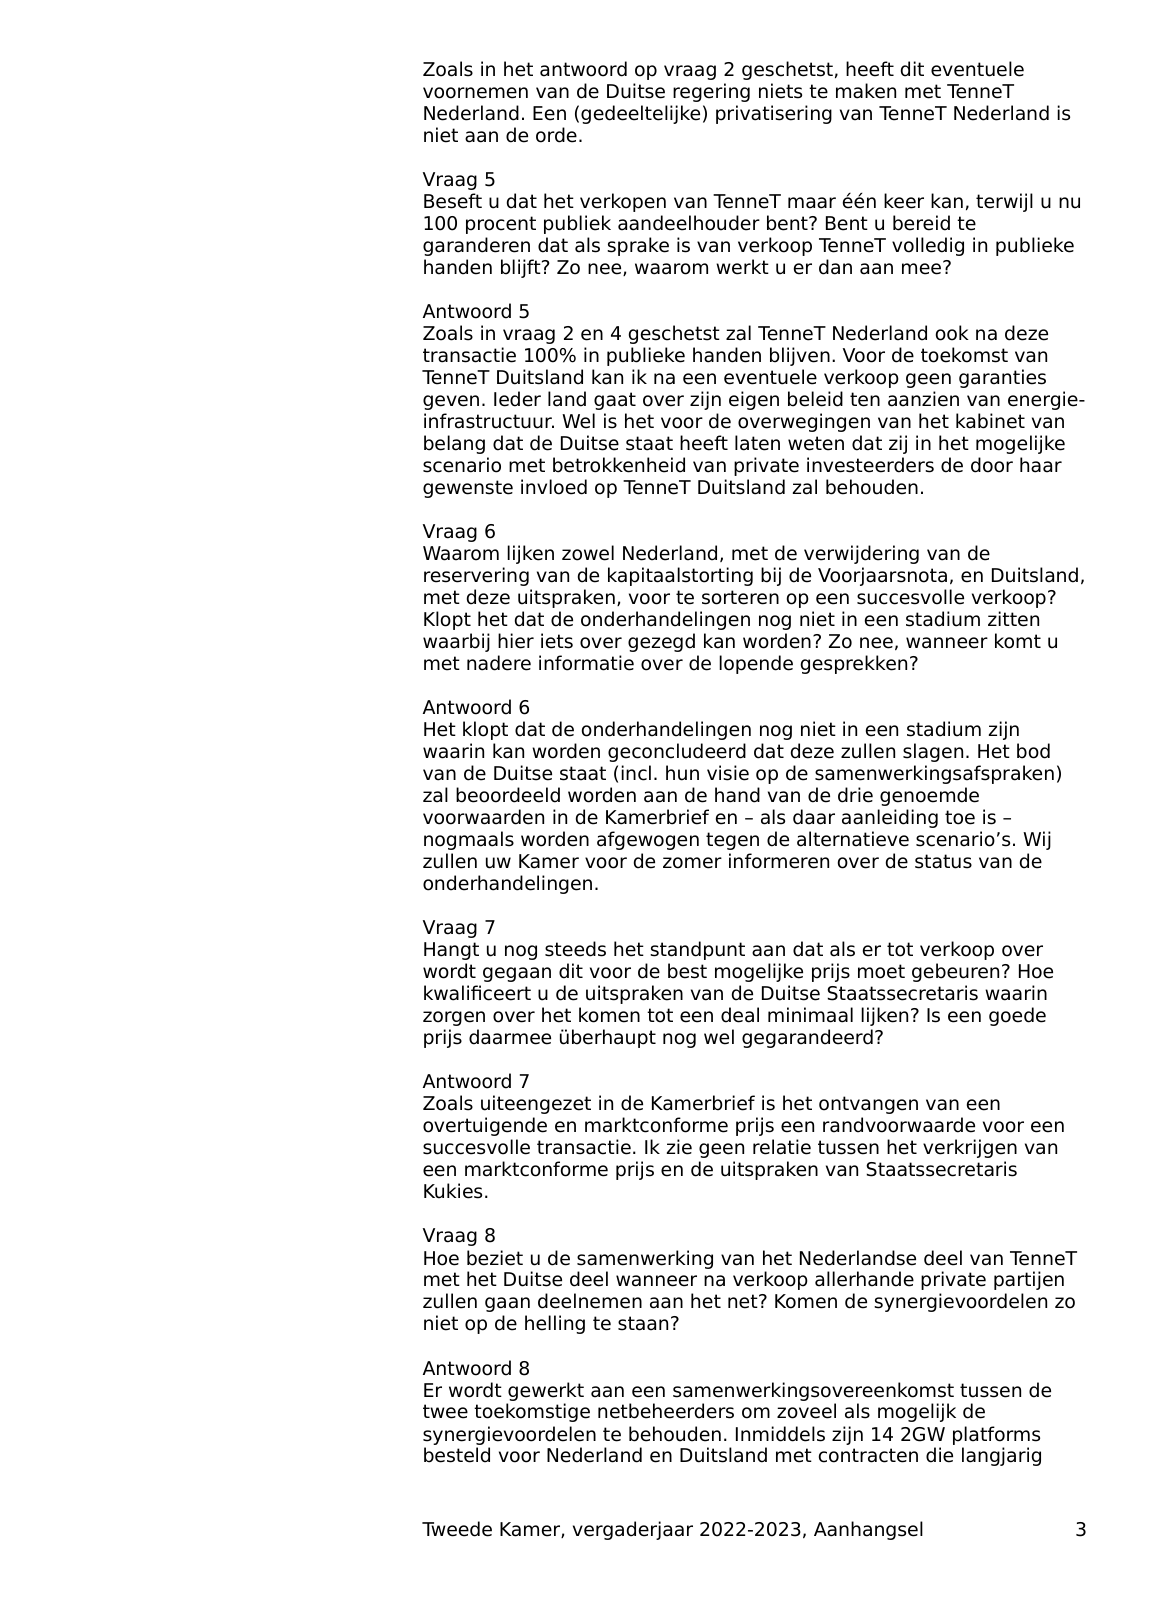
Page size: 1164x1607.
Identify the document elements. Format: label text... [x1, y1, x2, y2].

text Vraag 5 [422, 169, 1087, 191]
text Zoals uiteengezet in de Kamerbrief is het ontvangen van een overtuigende en marktconforme prijs een randvoorwaarde voor een succesvolle transactie. Ik zie geen relatie tussen het verkrijgen van een marktconforme prijs en de uitspraken van Staatssecretaris Kukies. [422, 1093, 1087, 1203]
text Beseft u dat het verkopen van TenneT maar één keer kan, terwijl u nu 100 procent publiek aandeelhouder bent? Bent u bereid te garanderen dat als sprake is van verkoop TenneT volledig in publieke handen blijft? Zo nee, waarom werkt u er dan aan mee? [422, 191, 1087, 279]
text Antwoord 6 [422, 697, 1087, 719]
text Antwoord 8 [422, 1357, 1087, 1379]
text Hoe beziet u de samenwerking van het Nederlandse deel van TenneT met het Duitse deel wanneer na verkoop allerhande private partijen zullen gaan deelnemen aan het net? Komen de synergievoordelen zo niet op de helling te staan? [422, 1247, 1087, 1335]
text Het klopt dat de onderhandelingen nog niet in een stadium zijn waarin kan worden geconcludeerd dat deze zullen slagen. Het bod van de Duitse staat (incl. hun visie op de samenwerkingsafspraken) zal beoordeeld worden aan de hand van de drie genoemde voorwaarden in de Kamerbrief en – als daar aanleiding toe is – nogmaals worden afgewogen tegen de alternatieve scenario’s. Wij zullen uw Kamer voor de zomer informeren over de status van de onderhandelingen. [422, 719, 1087, 895]
text Antwoord 7 [422, 1071, 1087, 1093]
text Waarom lijken zowel Nederland, met de verwijdering van de reservering van de kapitaalstorting bij de Voorjaarsnota, en Duitsland, met deze uitspraken, voor te sorteren op een succesvolle verkoop? Klopt het dat de onderhandelingen nog niet in een stadium zitten waarbij hier iets over gezegd kan worden? Zo nee, wanneer komt u met nadere informatie over de lopende gesprekken? [422, 543, 1087, 675]
text Zoals in het antwoord op vraag 2 geschetst, heeft dit eventuele voornemen van de Duitse regering niets te maken met TenneT Nederland. Een (gedeeltelijke) privatisering van TenneT Nederland is niet aan de orde. [422, 59, 1087, 147]
text Vraag 7 [422, 917, 1087, 939]
text Hangt u nog steeds het standpunt aan dat als er tot verkoop over wordt gegaan dit voor de best mogelijke prijs moet gebeuren? Hoe kwalificeert u de uitspraken van de Duitse Staatssecretaris waarin zorgen over het komen tot een deal minimaal lijken? Is een goede prijs daarmee überhaupt nog wel gegarandeerd? [422, 939, 1087, 1049]
text Vraag 8 [422, 1225, 1087, 1247]
text Vraag 6 [422, 521, 1087, 543]
text Er wordt gewerkt aan een samenwerkingsovereenkomst tussen de twee toekomstige netbeheerders om zoveel als mogelijk de synergievoordelen te behouden. Inmiddels zijn 14 2GW platforms besteld voor Nederland en Duitsland met contracten die langjarig [422, 1379, 1087, 1467]
text Zoals in vraag 2 en 4 geschetst zal TenneT Nederland ook na deze transactie 100% in publieke handen blijven. Voor de toekomst van TenneT Duitsland kan ik na een eventuele verkoop geen garanties geven. Ieder land gaat over zijn eigen beleid ten aanzien van energie-infrastructuur. Wel is het voor de overwegingen van het kabinet van belang dat de Duitse staat heeft laten weten dat zij in het mogelijke scenario met betrokkenheid van private investeerders de door haar gewenste invloed op TenneT Duitsland zal behouden. [422, 323, 1087, 499]
text Antwoord 5 [422, 301, 1087, 323]
